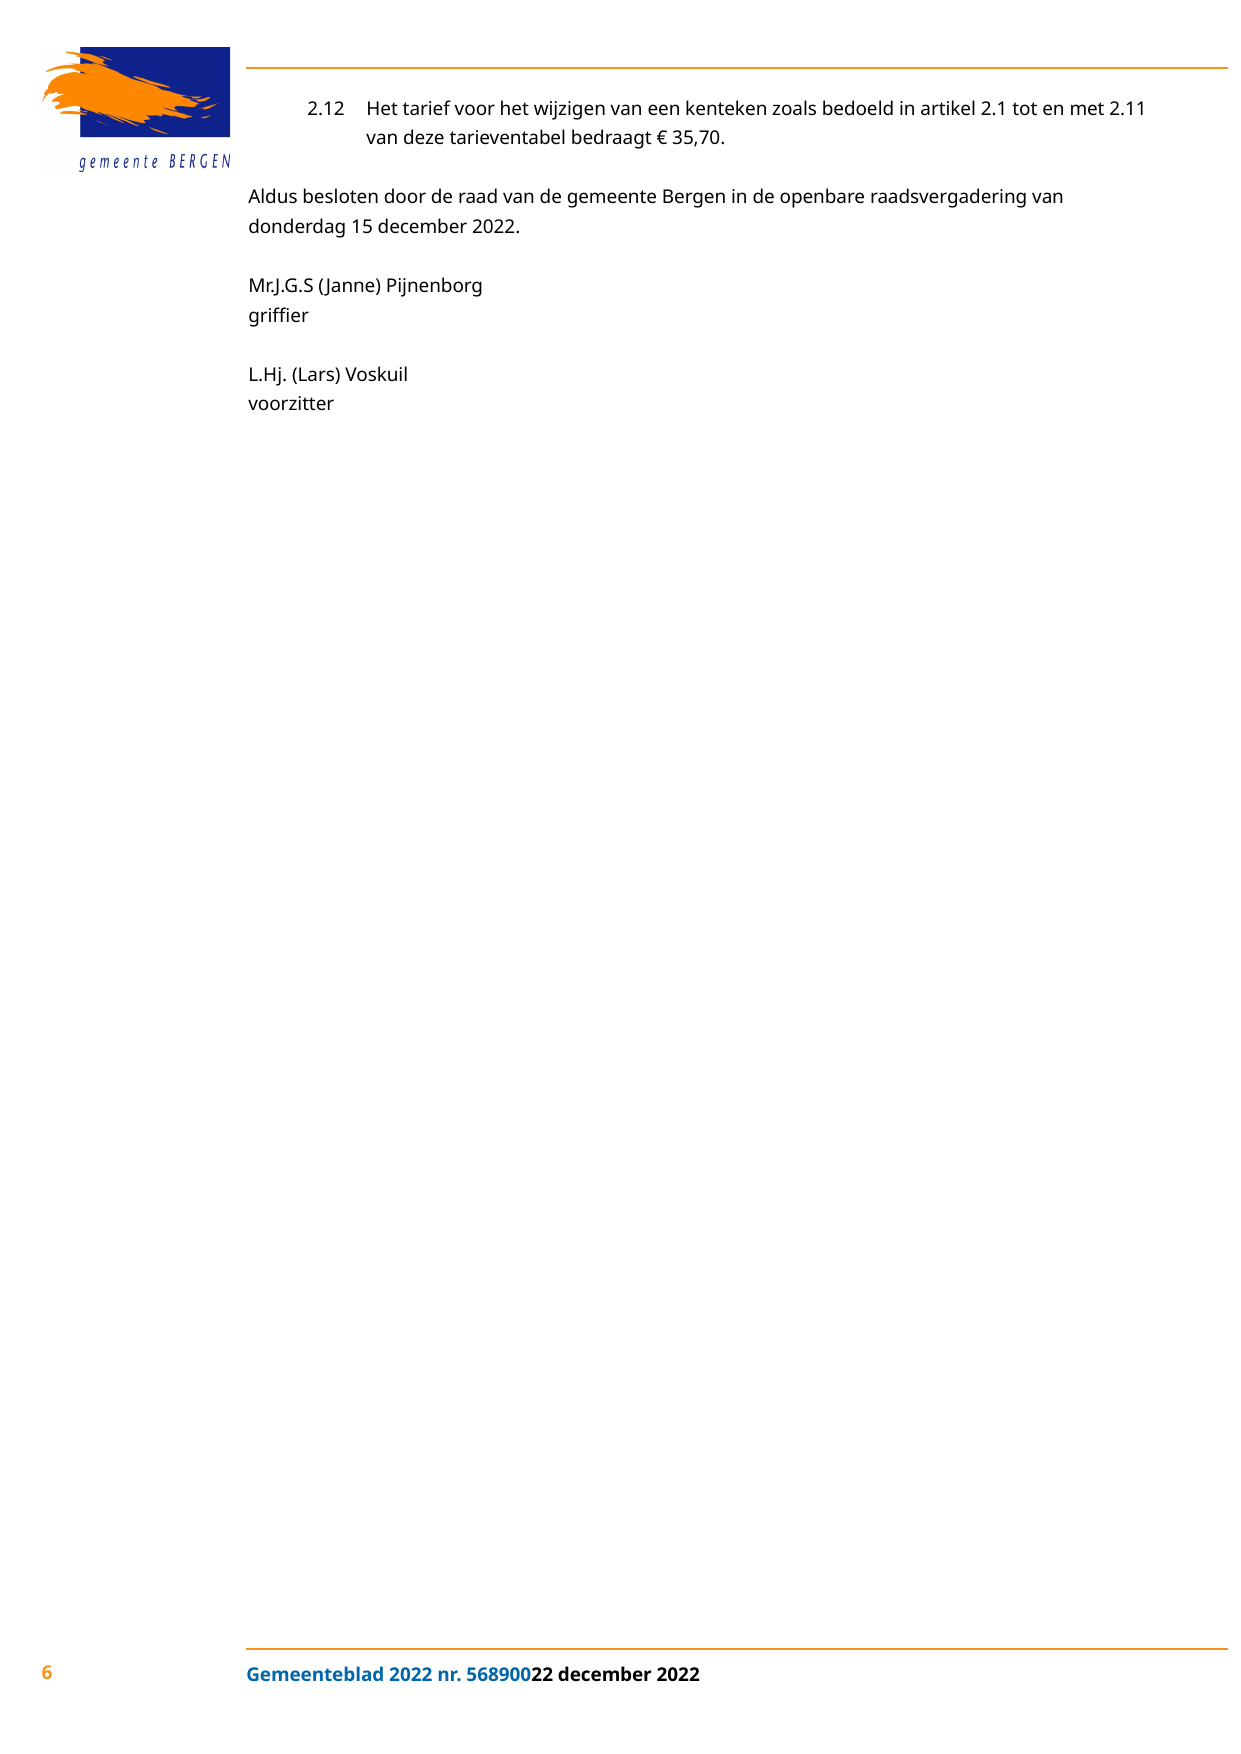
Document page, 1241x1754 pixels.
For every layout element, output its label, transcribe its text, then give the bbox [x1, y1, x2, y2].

text Mr.J.G.S (Janne) Pijnenborg [248, 272, 1152, 298]
picture [41, 47, 231, 172]
text voorzitter [248, 391, 1152, 416]
text griffier [248, 302, 1152, 328]
text donderdag 15 december 2022. [248, 213, 1152, 239]
list Het tarief voor het wijzigen van een kenteken zoals bedoeld in artikel 2.1 tot en met 2.11 van deze tarieventabel bedraagt € 35,70. [307, 95, 1152, 150]
text L.Hj. (Lars) Voskuil [248, 361, 1152, 387]
text Aldus besloten door de raad van de gemeente Bergen in de openbare raadsvergadering van [248, 183, 1152, 209]
